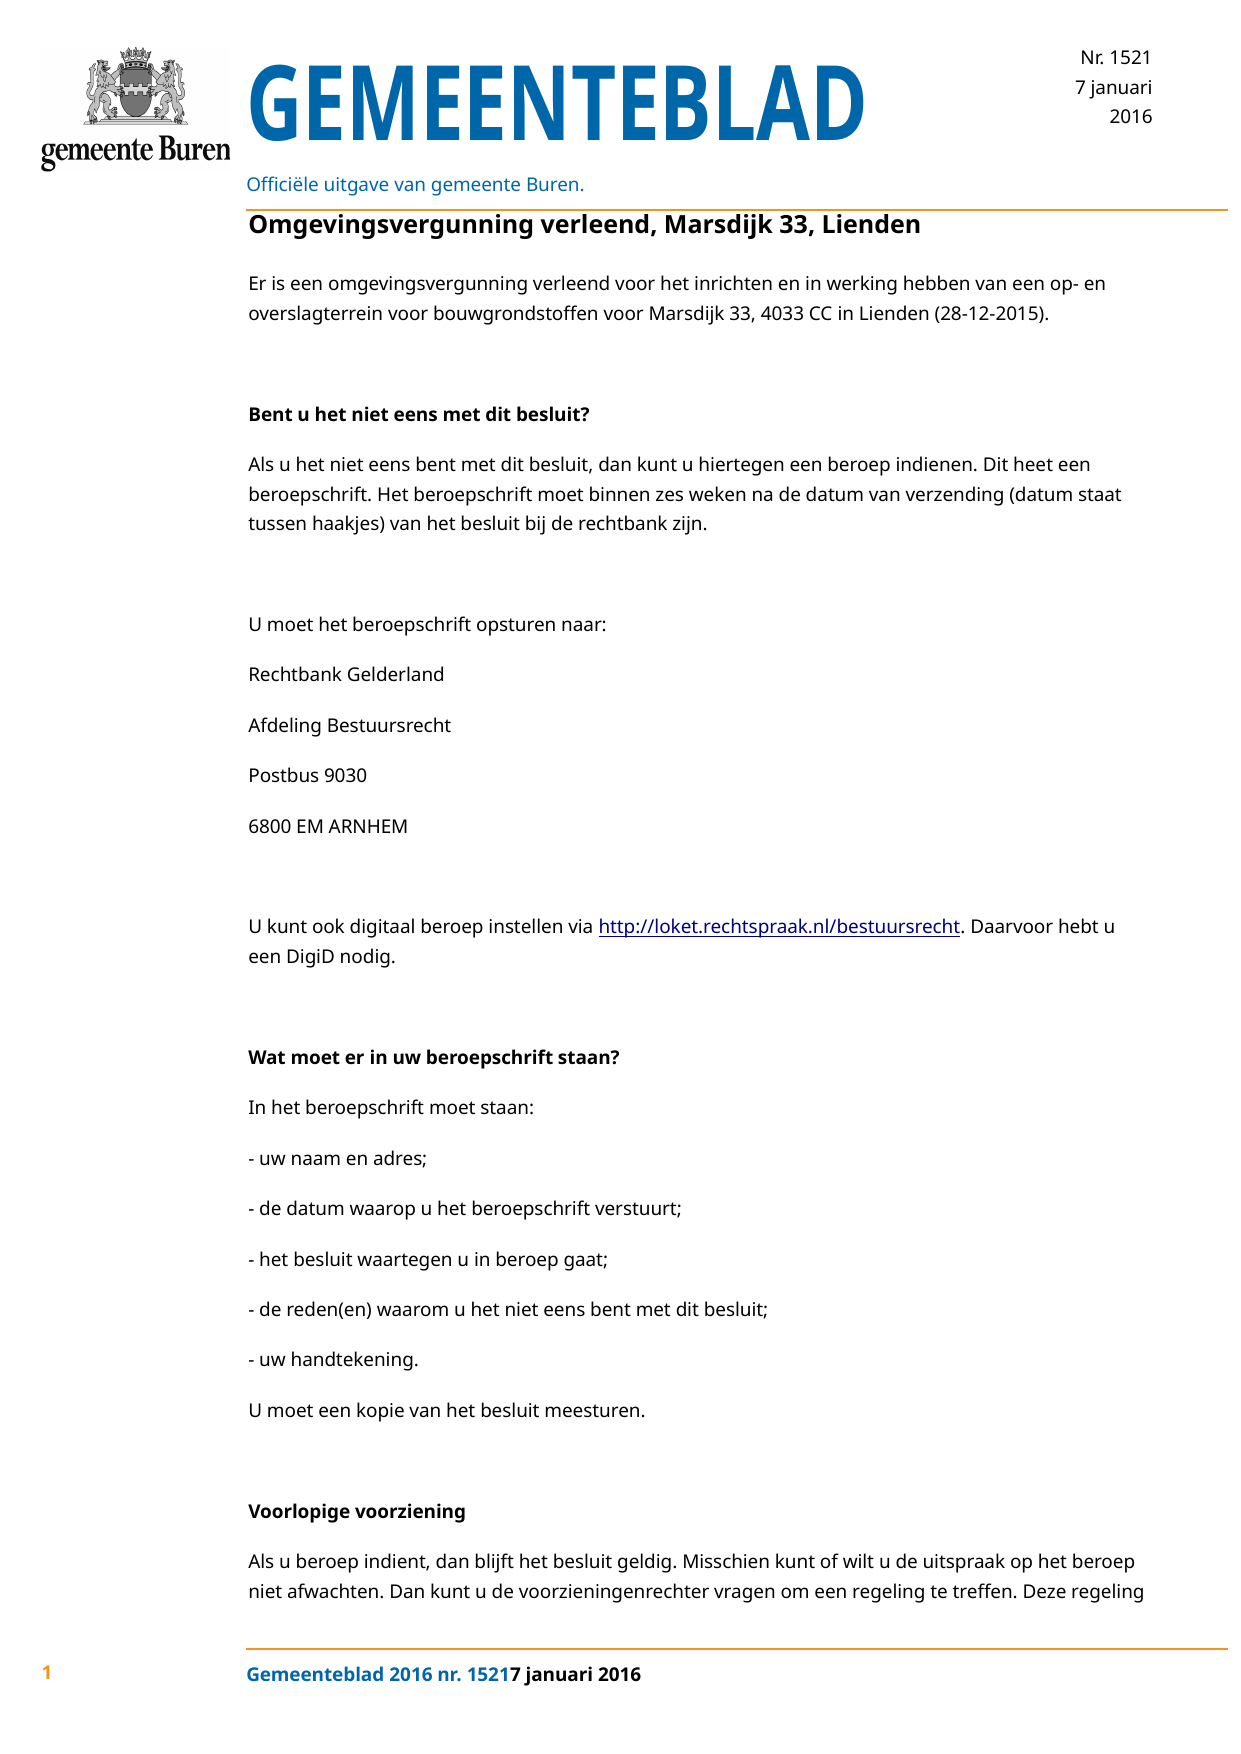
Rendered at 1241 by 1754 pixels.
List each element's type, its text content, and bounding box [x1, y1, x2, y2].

text Omgevingsvergunning verleend, Marsdijk 33, Lienden [248, 211, 1152, 241]
text In het beroepschrift moet staan: [248, 1094, 1152, 1120]
text Rechtbank Gelderland [248, 662, 1152, 687]
text U kunt ook digitaal beroep instellen via http://loket.rechtspraak.nl/bestuursrecht. Daarvoor hebt u een DigiD nodig. [248, 914, 1152, 969]
text - uw handtekening. [248, 1347, 1152, 1372]
text Postbus 9030 [248, 762, 1152, 788]
text - de reden(en) waarom u het niet eens bent met dit besluit; [248, 1296, 1152, 1322]
text U moet het beroepschrift opsturen naar: [248, 611, 1152, 637]
text Er is een omgevingsvergunning verleend voor het inrichten en in werking hebben van een op- en overslagterrein voor bouwgrondstoffen voor Marsdijk 33, 4033 CC in Lienden (28-12-2015). [248, 270, 1152, 326]
text Als u beroep indient, dan blijft het besluit geldig. Misschien kunt of wilt u de uitspraak op het beroep niet afwachten. Dan kunt u de voorzieningenrechter vragen om een regeling te treffen. Deze regeling [248, 1548, 1152, 1603]
text Afdeling Bestuursrecht [248, 712, 1152, 738]
text U moet een kopie van het besluit meesturen. [248, 1397, 1152, 1423]
text Voorlopige voorziening [248, 1498, 1152, 1523]
text - uw naam en adres; [248, 1145, 1152, 1171]
text Als u het niet eens bent met dit besluit, dan kunt u hiertegen een beroep indienen. Dit heet een beroepschrift. Het beroepschrift moet binnen zes weken na de datum van verzending (datum staat tussen haakjes) van het besluit bij de rechtbank zijn. [248, 451, 1152, 536]
picture [41, 47, 231, 172]
text - de datum waarop u het beroepschrift verstuurt; [248, 1195, 1152, 1221]
text Wat moet er in uw beroepschrift staan? [248, 1044, 1152, 1070]
text - het besluit waartegen u in beroep gaat; [248, 1246, 1152, 1271]
text 6800 EM ARNHEM [248, 813, 1152, 838]
text Bent u het niet eens met dit besluit? [248, 401, 1152, 426]
